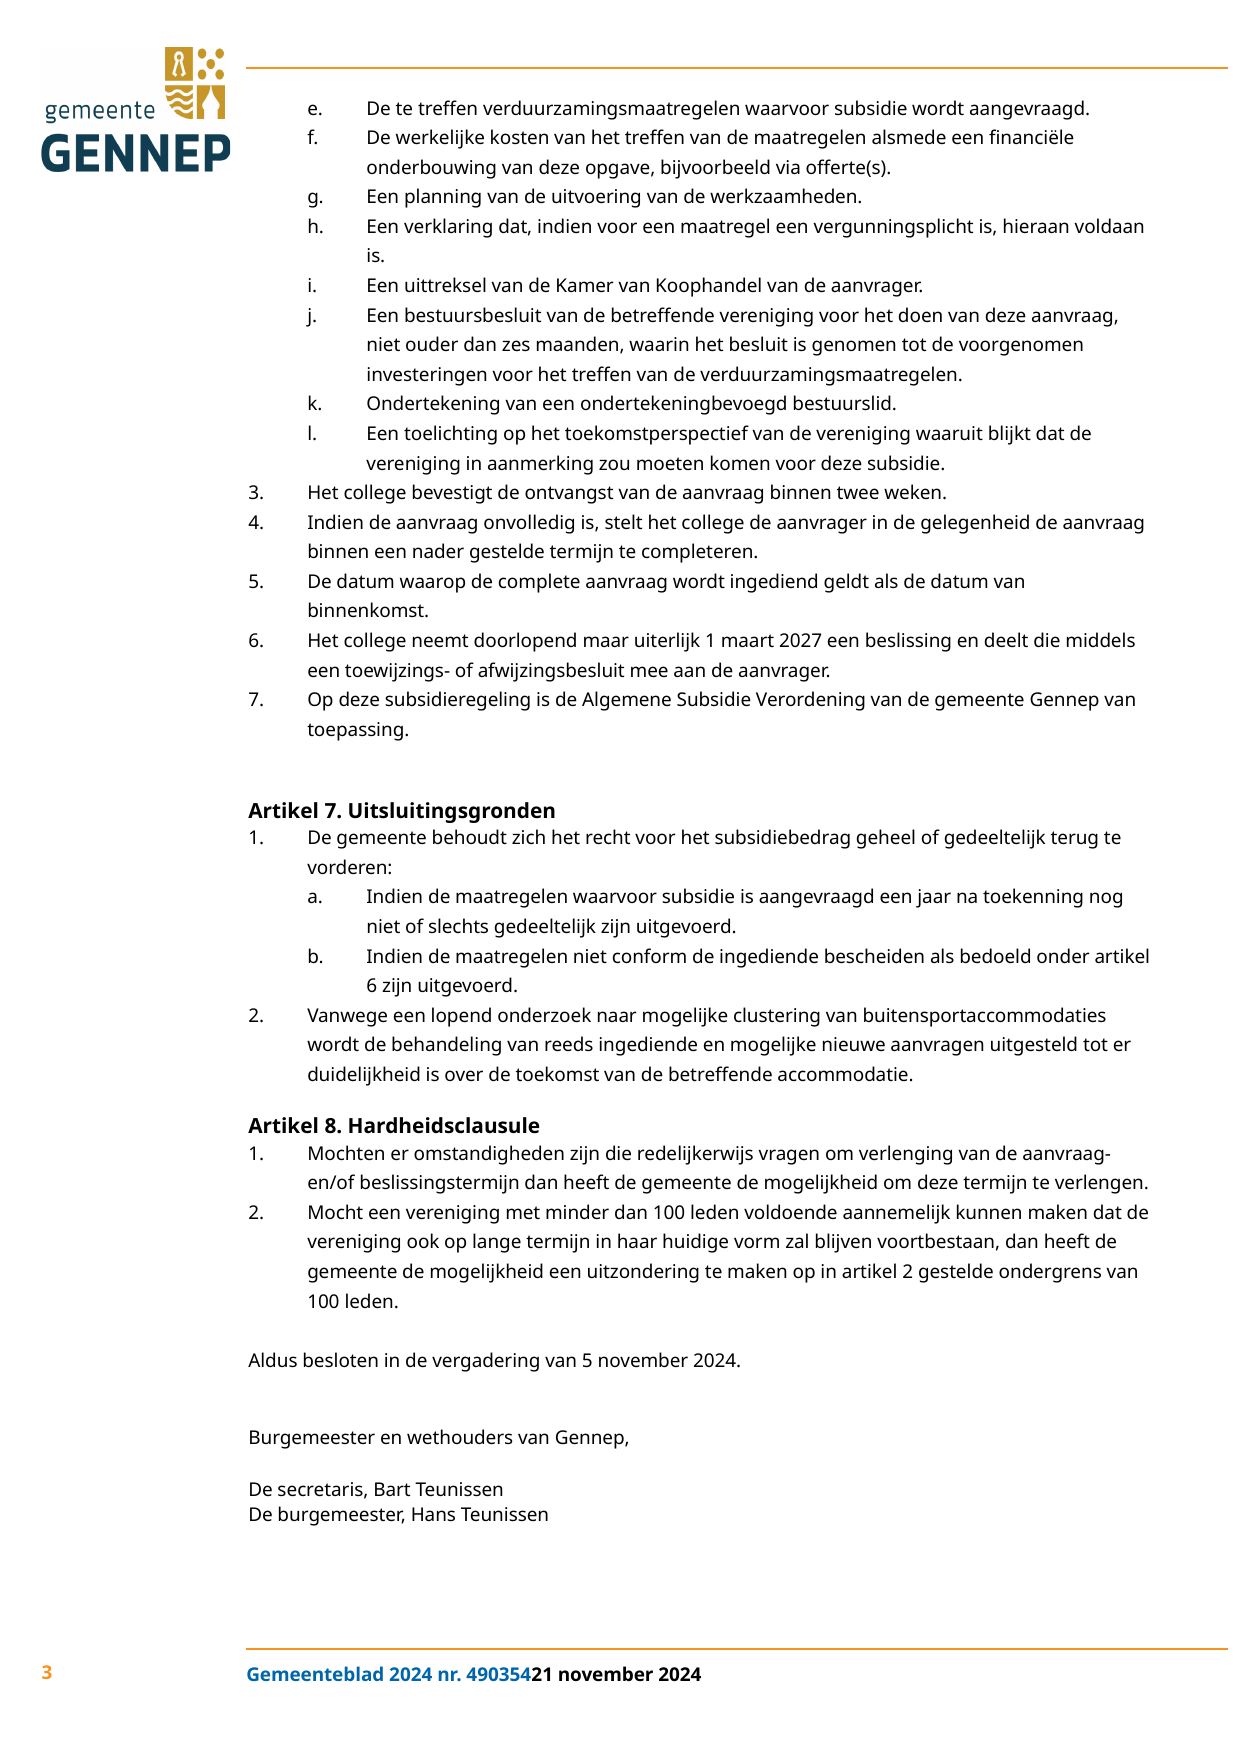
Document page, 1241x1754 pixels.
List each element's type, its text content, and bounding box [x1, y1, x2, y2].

text Artikel 7. Uitsluitingsgronden [248, 796, 1152, 824]
list Op deze subsidieregeling is de Algemene Subsidie Verordening van de gemeente Gennep van toepassing. [248, 686, 1152, 742]
text De burgemeester, Hans Teunissen [248, 1501, 1152, 1527]
list De datum waarop de complete aanvraag wordt ingediend geldt als de datum van binnenkomst. [248, 568, 1152, 623]
list Een uittreksel van de Kamer van Koophandel van de aanvrager. [307, 272, 1152, 298]
list Mocht een vereniging met minder dan 100 leden voldoende aannemelijk kunnen maken dat de vereniging ook op lange termijn in haar huidige vorm zal blijven voortbestaan, dan heeft de gemeente de mogelijkheid een uitzondering te maken op in artikel 2 gestelde ondergrens van 100 leden. [248, 1199, 1152, 1314]
list Een verklaring dat, indien voor een maatregel een vergunningsplicht is, hieraan voldaan is. [307, 213, 1152, 268]
list Een bestuursbesluit van de betreffende vereniging voor het doen van deze aanvraag, niet ouder dan zes maanden, waarin het besluit is genomen tot de voorgenomen investeringen voor het treffen van de verduurzamingsmaatregelen. [307, 302, 1152, 387]
list De werkelijke kosten van het treffen van de maatregelen alsmede een financiële onderbouwing van deze opgave, bijvoorbeeld via offerte(s). [307, 124, 1152, 180]
list De te treffen verduurzamingsmaatregelen waarvoor subsidie wordt aangevraagd. [307, 95, 1152, 121]
picture [41, 47, 231, 172]
list Een planning van de uitvoering van de werkzaamheden. [307, 183, 1152, 209]
list Het college neemt doorlopend maar uiterlijk 1 maart 2027 een beslissing en deelt die middels een toewijzings- of afwijzingsbesluit mee aan de aanvrager. [248, 627, 1152, 683]
list Indien de maatregelen waarvoor subsidie is aangevraagd een jaar na toekenning nog niet of slechts gedeeltelijk zijn uitgevoerd. [307, 884, 1152, 939]
list Vanwege een lopend onderzoek naar mogelijke clustering van buitensportaccommodaties wordt de behandeling van reeds ingediende en mogelijke nieuwe aanvragen uitgesteld tot er duidelijkheid is over de toekomst van de betreffende accommodatie. [248, 1002, 1152, 1087]
text Burgemeester en wethouders van Gennep, [248, 1424, 1152, 1450]
list Mochten er omstandigheden zijn die redelijkerwijs vragen om verlenging van de aanvraag- en/of beslissingstermijn dan heeft de gemeente de mogelijkheid om deze termijn te verlengen. [248, 1140, 1152, 1195]
list Een toelichting op het toekomstperspectief van de vereniging waaruit blijkt dat de vereniging in aanmerking zou moeten komen voor deze subsidie. [307, 420, 1152, 476]
list Indien de maatregelen niet conform de ingediende bescheiden als bedoeld onder artikel 6 zijn uitgevoerd. [307, 943, 1152, 998]
list De gemeente behoudt zich het recht voor het subsidiebedrag geheel of gedeeltelijk terug te vorderen: [248, 824, 1152, 880]
list Indien de aanvraag onvolledig is, stelt het college de aanvrager in de gelegenheid de aanvraag binnen een nader gestelde termijn te completeren. [248, 509, 1152, 564]
list Ondertekening van een ondertekeningbevoegd bestuurslid. [307, 391, 1152, 416]
text De secretaris, Bart Teunissen [248, 1476, 1152, 1501]
text Aldus besloten in de vergadering van 5 november 2024. [248, 1347, 1152, 1373]
text Artikel 8. Hardheidsclausule [248, 1112, 1152, 1140]
list Het college bevestigt de ontvangst van de aanvraag binnen twee weken. [248, 479, 1152, 505]
